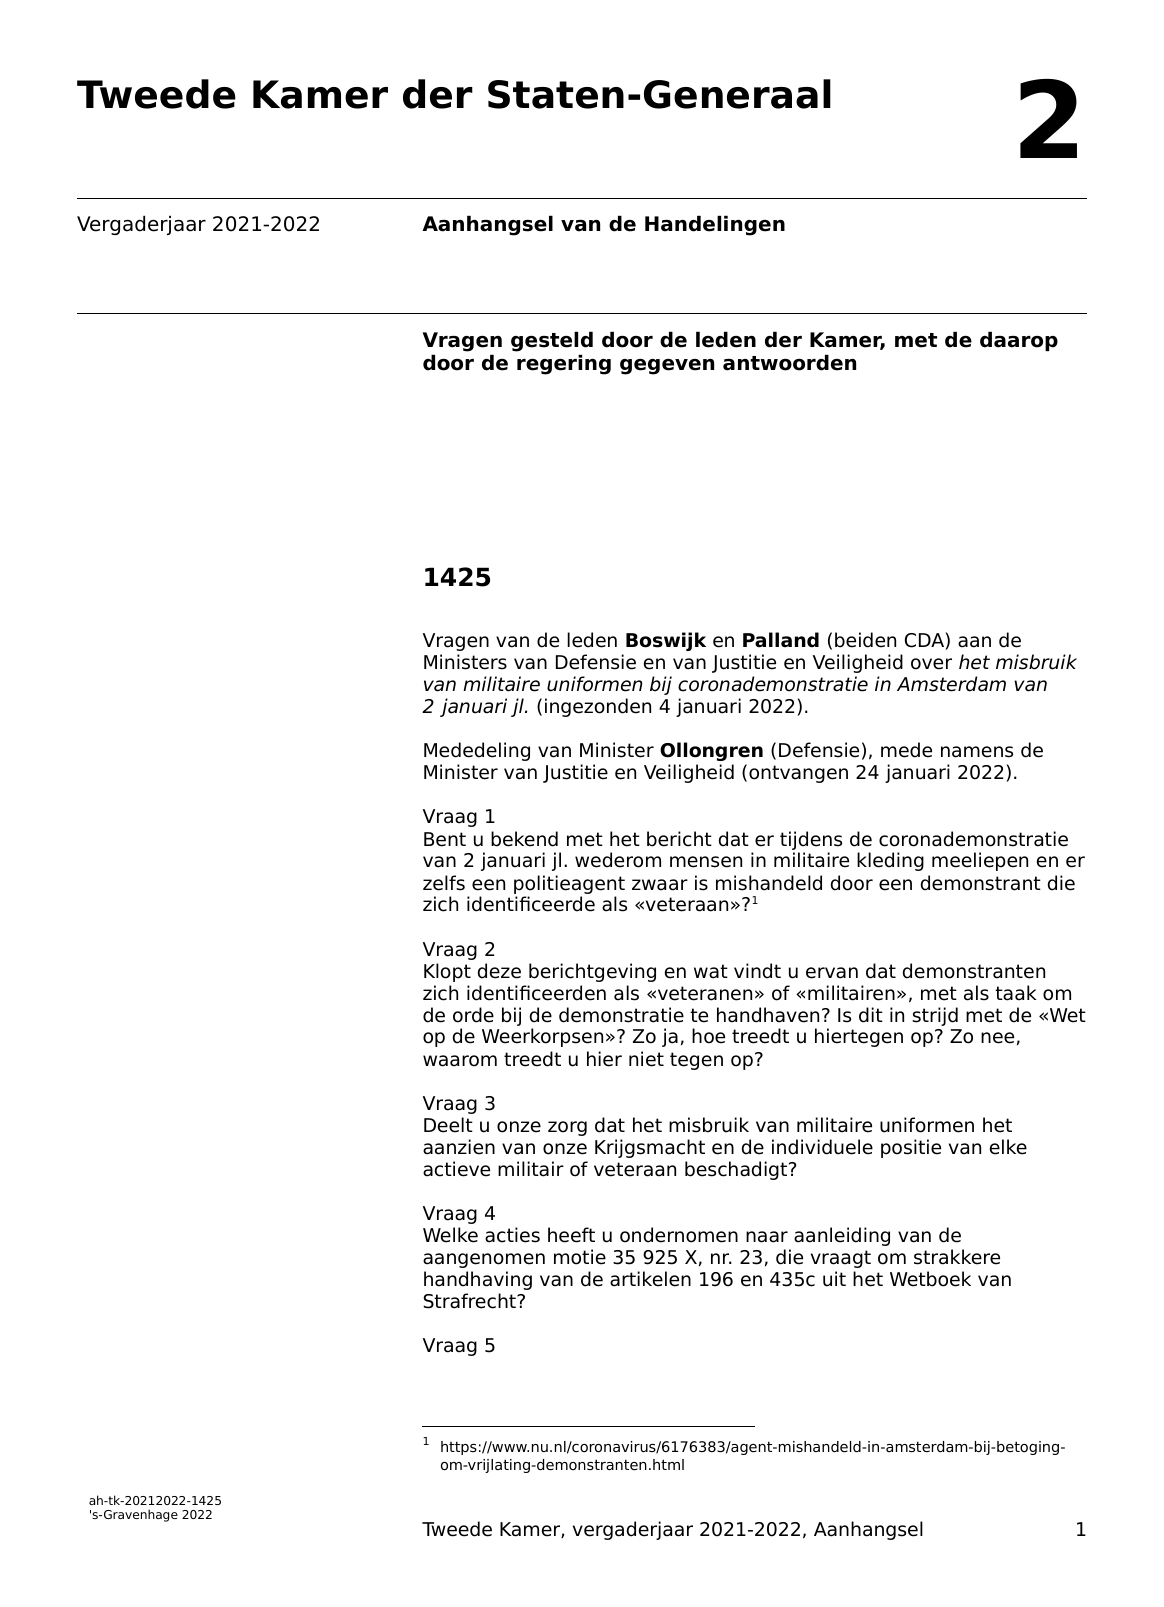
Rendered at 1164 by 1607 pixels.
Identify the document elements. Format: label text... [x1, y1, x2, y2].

table_cell [77, 314, 422, 375]
text Vraag 1 [422, 806, 1087, 828]
table_cell Vragen gesteld door de leden der Kamer, met de daarop door de regering gegeven antwoorden [422, 314, 1087, 375]
text Deelt u onze zorg dat het misbruik van militaire uniformen het aanzien van onze Krijgsmacht en de individuele positie van elke actieve militair of veteraan beschadigt? [422, 1114, 1087, 1181]
table_cell Vergaderjaar 2021-2022 [77, 199, 422, 313]
text Vragen van de leden Boswijk en Palland (beiden CDA) aan de Ministers van Defensie en van Justitie en Veiligheid over het misbruik van militaire uniformen bij coronademonstratie in Amsterdam van 2 januari jl. (ingezonden 4 januari 2022). [422, 630, 1087, 718]
text 's-Gravenhage 2022 [88, 1508, 323, 1522]
text Welke acties heeft u ondernomen naar aanleiding van de aangenomen motie 35 925 X, nr. 23, die vraagt om strakkere handhaving van de artikelen 196 en 435c uit het Wetboek van Strafrecht? [422, 1225, 1087, 1313]
text Vraag 2 [422, 938, 1087, 961]
text Vraag 3 [422, 1093, 1087, 1114]
text Vraag 4 [422, 1203, 1087, 1225]
text Vraag 5 [422, 1335, 1087, 1357]
text Bent u bekend met het bericht dat er tijdens de coronademonstratie van 2 januari jl. wederom mensen in militaire kleding meeliepen en er zelfs een politieagent zwaar is mishandeld door een demonstrant die zich identificeerde als «veteraan»? [422, 828, 1087, 916]
text Klopt deze berichtgeving en wat vindt u ervan dat demonstranten zich identificeerden als «veteranen» of «militairen», met als taak om de orde bij de demonstratie te handhaven? Is dit in strijd met de «Wet op de Weerkorpsen»? Zo ja, hoe treedt u hiertegen op? Zo nee, waarom treedt u hier niet tegen op? [422, 961, 1087, 1070]
text https://www.nu.nl/coronavirus/6176383/agent-mishandeld-in-amsterdam-bij-betoging-om-vrijlating-demonstranten.html [422, 1435, 1087, 1474]
table_header 2 [886, 59, 1087, 198]
table_header Tweede Kamer der Staten-Generaal [77, 59, 886, 198]
text ah-tk-20212022-1425 [88, 1494, 323, 1508]
table_cell Aanhangsel van de Handelingen [422, 199, 1087, 313]
text Mededeling van Minister Ollongren (Defensie), mede namens de Minister van Justitie en Veiligheid (ontvangen 24 januari 2022). [422, 740, 1087, 784]
text 1425 [422, 563, 1087, 592]
